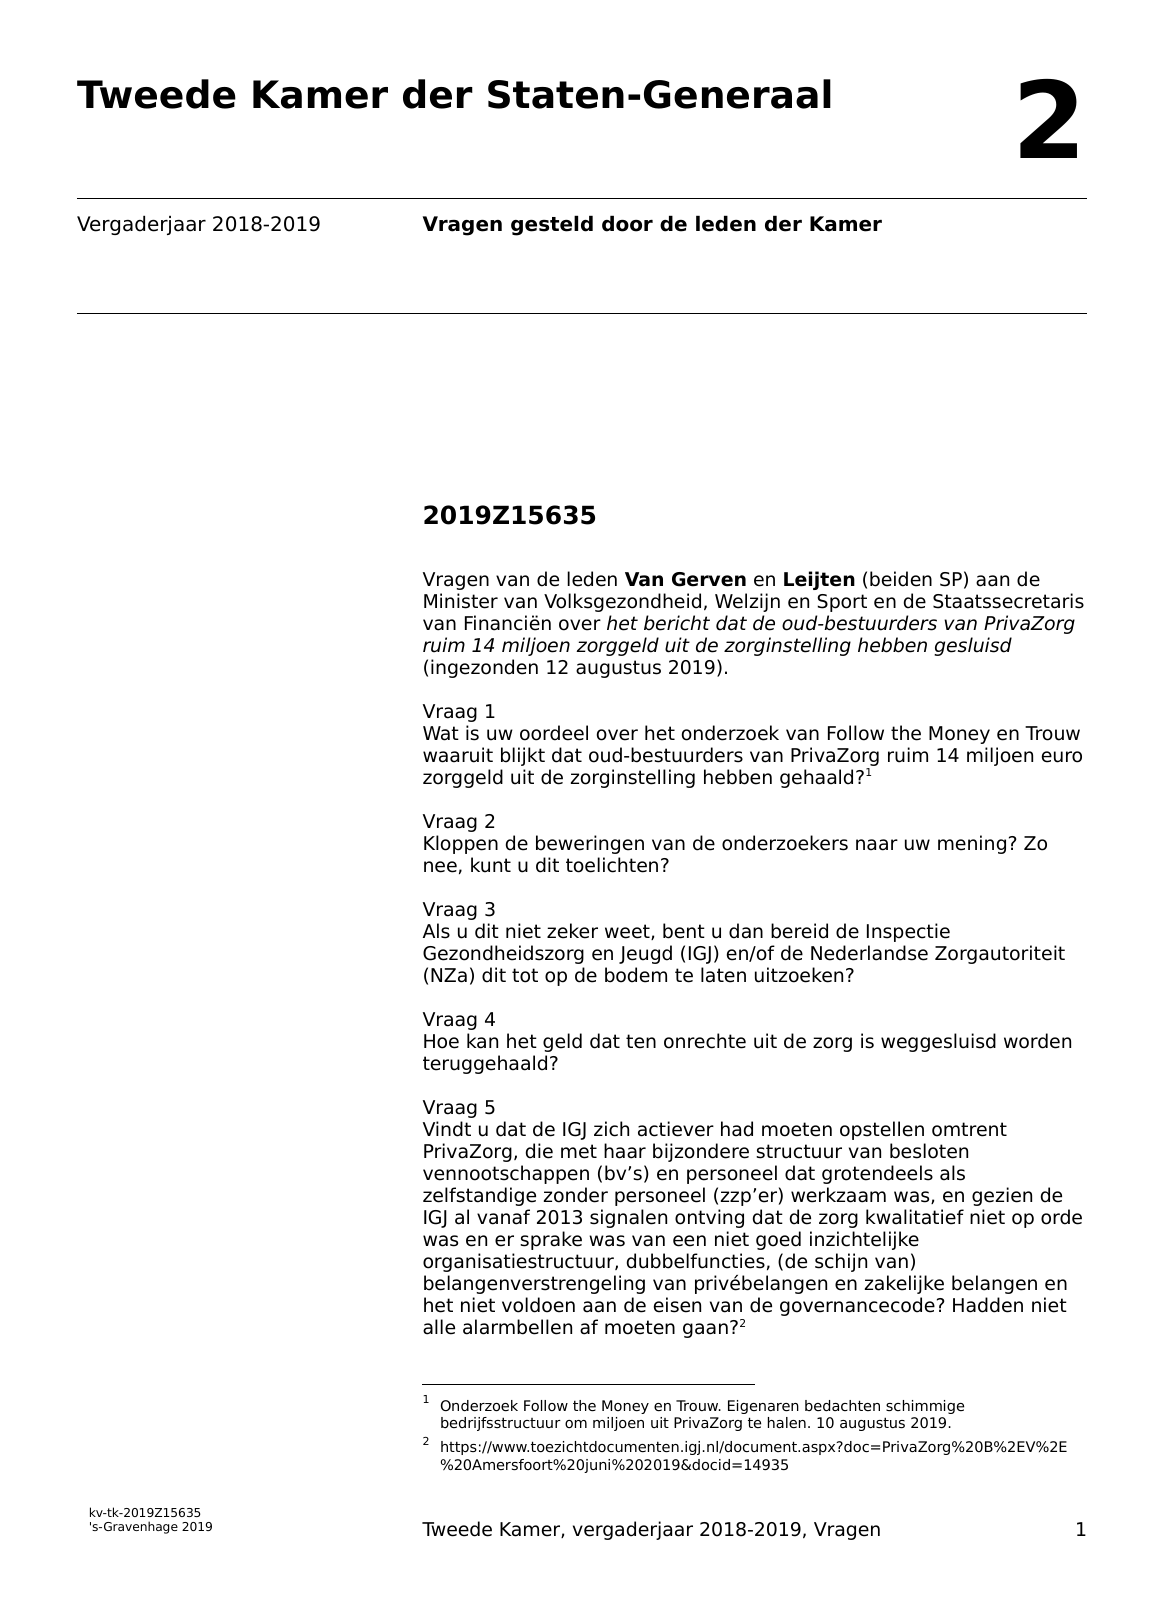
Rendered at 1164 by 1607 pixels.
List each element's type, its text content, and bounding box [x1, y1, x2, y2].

text 's-Gravenhage 2019 [88, 1520, 323, 1534]
text Als u dit niet zeker weet, bent u dan bereid de Inspectie Gezondheidszorg en Jeugd (IGJ) en/of de Nederlandse Zorgautoriteit (NZa) dit tot op de bodem te laten uitzoeken? [422, 921, 1087, 987]
text 2019Z15635 [422, 501, 1087, 531]
table_cell Vergaderjaar 2018-2019 [77, 199, 422, 313]
text Vraag 4 [422, 1009, 1087, 1031]
text Kloppen de beweringen van de onderzoekers naar uw mening? Zo nee, kunt u dit toelichten? [422, 833, 1087, 877]
text Vraag 3 [422, 899, 1087, 921]
text Vragen van de leden Van Gerven en Leijten (beiden SP) aan de Minister van Volksgezondheid, Welzijn en Sport en de Staatssecretaris van Financiën over het bericht dat de oud-bestuurders van PrivaZorg ruim 14 miljoen zorggeld uit de zorginstelling hebben gesluisd (ingezonden 12 augustus 2019). [422, 569, 1087, 679]
text Vraag 5 [422, 1097, 1087, 1119]
text Wat is uw oordeel over het onderzoek van Follow the Money en Trouw waaruit blijkt dat oud-bestuurders van PrivaZorg ruim 14 miljoen euro zorggeld uit de zorginstelling hebben gehaald? [422, 723, 1087, 789]
text Vraag 2 [422, 811, 1087, 833]
text Vraag 1 [422, 701, 1087, 723]
text Hoe kan het geld dat ten onrechte uit de zorg is weggesluisd worden teruggehaald? [422, 1031, 1087, 1075]
text https://www.toezichtdocumenten.igj.nl/document.aspx?doc=PrivaZorg%20B%2EV%2E%20Amersfoort%20juni%202019&docid=14935 [422, 1435, 1087, 1474]
table_cell Vragen gesteld door de leden der Kamer [422, 199, 1087, 313]
table_header 2 [886, 59, 1087, 198]
table_header Tweede Kamer der Staten-Generaal [77, 59, 886, 198]
text Onderzoek Follow the Money en Trouw. Eigenaren bedachten schimmige bedrijfsstructuur om miljoen uit PrivaZorg te halen. 10 augustus 2019. [422, 1393, 1087, 1432]
text Vindt u dat de IGJ zich actiever had moeten opstellen omtrent PrivaZorg, die met haar bijzondere structuur van besloten vennootschappen (bv’s) en personeel dat grotendeels als zelfstandige zonder personeel (zzp’er) werkzaam was, en gezien de IGJ al vanaf 2013 signalen ontving dat de zorg kwalitatief niet op orde was en er sprake was van een niet goed inzichtelijke organisatiestructuur, dubbelfuncties, (de schijn van) belangenverstrengeling van privébelangen en zakelijke belangen en het niet voldoen aan de eisen van de governancecode? Hadden niet alle alarmbellen af moeten gaan? [422, 1119, 1087, 1339]
text kv-tk-2019Z15635 [88, 1506, 323, 1520]
